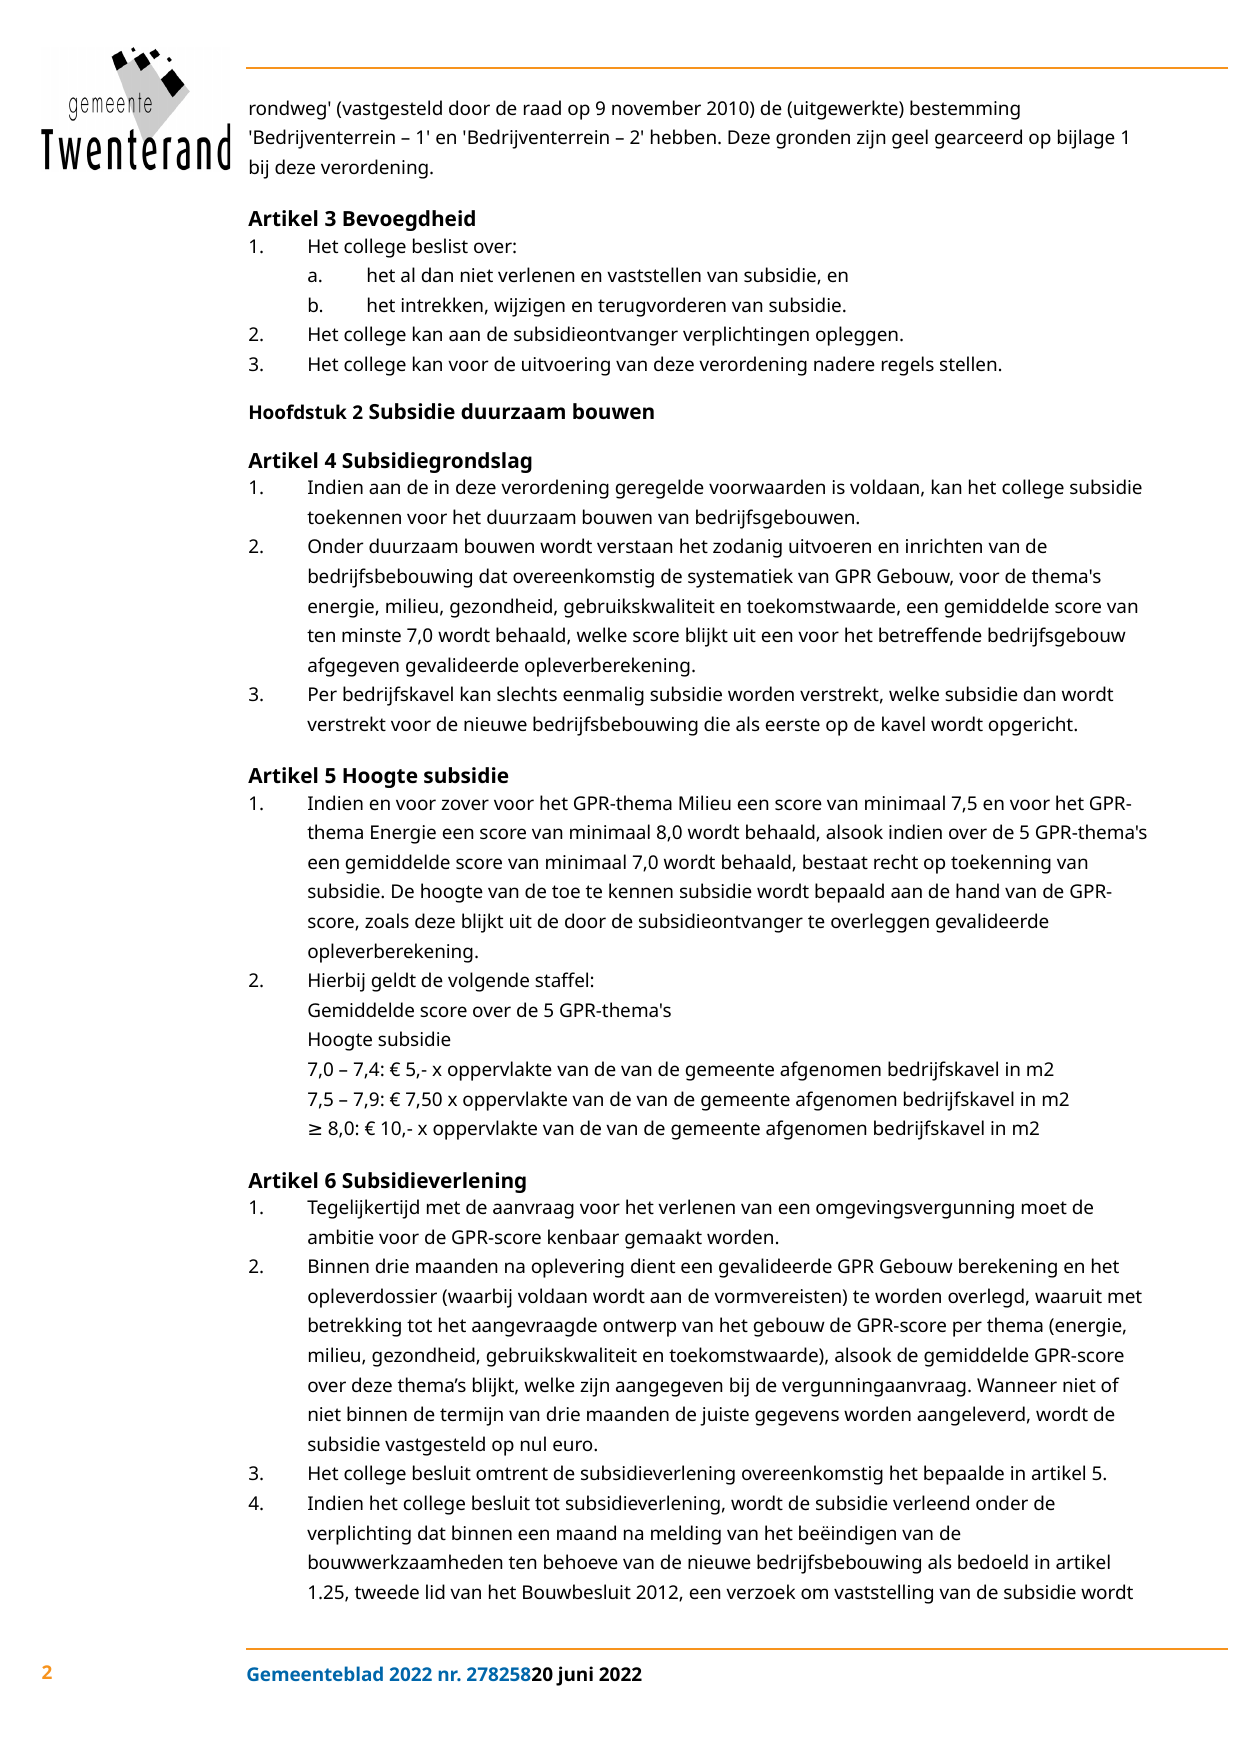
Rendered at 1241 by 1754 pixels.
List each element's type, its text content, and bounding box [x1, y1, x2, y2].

text Artikel 3 Bevoegdheid [248, 204, 1152, 233]
list het intrekken, wijzigen en terugvorderen van subsidie. [307, 292, 1152, 318]
list Hoogte subsidie [248, 1027, 1152, 1052]
list Indien aan de in deze verordening geregelde voorwaarden is voldaan, kan het college subsidie toekennen voor het duurzaam bouwen van bedrijfsgebouwen. [248, 474, 1152, 530]
list Het college kan voor de uitvoering van deze verordening nadere regels stellen. [248, 351, 1152, 377]
list 7,5 – 7,9: € 7,50 x oppervlakte van de van de gemeente afgenomen bedrijfskavel in m2 [248, 1086, 1152, 1112]
list Onder duurzaam bouwen wordt verstaan het zodanig uitvoeren en inrichten van de bedrijfsbebouwing dat overeenkomstig de systematiek van GPR Gebouw, voor de thema's energie, milieu, gezondheid, gebruikskwaliteit en toekomstwaarde, een gemiddelde score van ten minste 7,0 wordt behaald, welke score blijkt uit een voor het betreffende bedrijfsgebouw afgegeven gevalideerde opleverberekening. [248, 534, 1152, 678]
list Het college besluit omtrent de subsidieverlening overeenkomstig het bepaalde in artikel 5. [248, 1461, 1152, 1486]
list Tegelijkertijd met de aanvraag voor het verlenen van een omgevingsvergunning moet de ambitie voor de GPR-score kenbaar gemaakt worden. [248, 1194, 1152, 1249]
list Gemiddelde score over de 5 GPR-thema's [248, 997, 1152, 1023]
text Artikel 5 Hoogte subsidie [248, 762, 1152, 790]
list Indien en voor zover voor het GPR-thema Milieu een score van minimaal 7,5 en voor het GPR-thema Energie een score van minimaal 8,0 wordt behaald, alsook indien over de 5 GPR-thema's een gemiddelde score van minimaal 7,0 wordt behaald, bestaat recht op toekenning van subsidie. De hoogte van de toe te kennen subsidie wordt bepaald aan de hand van de GPR-score, zoals deze blijkt uit de door de subsidieontvanger te overleggen gevalideerde opleverberekening. [248, 790, 1152, 964]
text rondweg' (vastgesteld door de raad op 9 november 2010) de (uitgewerkte) bestemming 'Bedrijventerrein – 1' en 'Bedrijventerrein – 2' hebben. Deze gronden zijn geel gearceerd op bijlage 1 bij deze verordening. [248, 95, 1152, 180]
list Het college kan aan de subsidieontvanger verplichtingen opleggen. [248, 322, 1152, 347]
list Het college beslist over: [248, 233, 1152, 258]
picture [41, 47, 231, 172]
text Hoofdstuk 2 Subsidie duurzaam bouwen [248, 397, 1152, 425]
text Artikel 6 Subsidieverlening [248, 1166, 1152, 1194]
list ≥ 8,0: € 10,- x oppervlakte van de van de gemeente afgenomen bedrijfskavel in m2 [248, 1115, 1152, 1141]
list Indien het college besluit tot subsidieverlening, wordt de subsidie verleend onder de verplichting dat binnen een maand na melding van het beëindigen van de bouwwerkzaamheden ten behoeve van de nieuwe bedrijfsbebouwing als bedoeld in artikel 1.25, tweede lid van het Bouwbesluit 2012, een verzoek om vaststelling van de subsidie wordt [248, 1490, 1152, 1604]
list 7,0 – 7,4: € 5,- x oppervlakte van de van de gemeente afgenomen bedrijfskavel in m2 [248, 1056, 1152, 1082]
list Per bedrijfskavel kan slechts eenmalig subsidie worden verstrekt, welke subsidie dan wordt verstrekt voor de nieuwe bedrijfsbebouwing die als eerste op de kavel wordt opgericht. [248, 682, 1152, 737]
list het al dan niet verlenen en vaststellen van subsidie, en [307, 262, 1152, 288]
list Hierbij geldt de volgende staffel: [248, 967, 1152, 993]
list Binnen drie maanden na oplevering dient een gevalideerde GPR Gebouw berekening en het opleverdossier (waarbij voldaan wordt aan de vormvereisten) te worden overlegd, waaruit met betrekking tot het aangevraagde ontwerp van het gebouw de GPR-score per thema (energie, milieu, gezondheid, gebruikskwaliteit en toekomstwaarde), alsook de gemiddelde GPR-score over deze thema’s blijkt, welke zijn aangegeven bij de vergunningaanvraag. Wanneer niet of niet binnen de termijn van drie maanden de juiste gegevens worden aangeleverd, wordt de subsidie vastgesteld op nul euro. [248, 1253, 1152, 1457]
text Artikel 4 Subsidiegrondslag [248, 446, 1152, 474]
